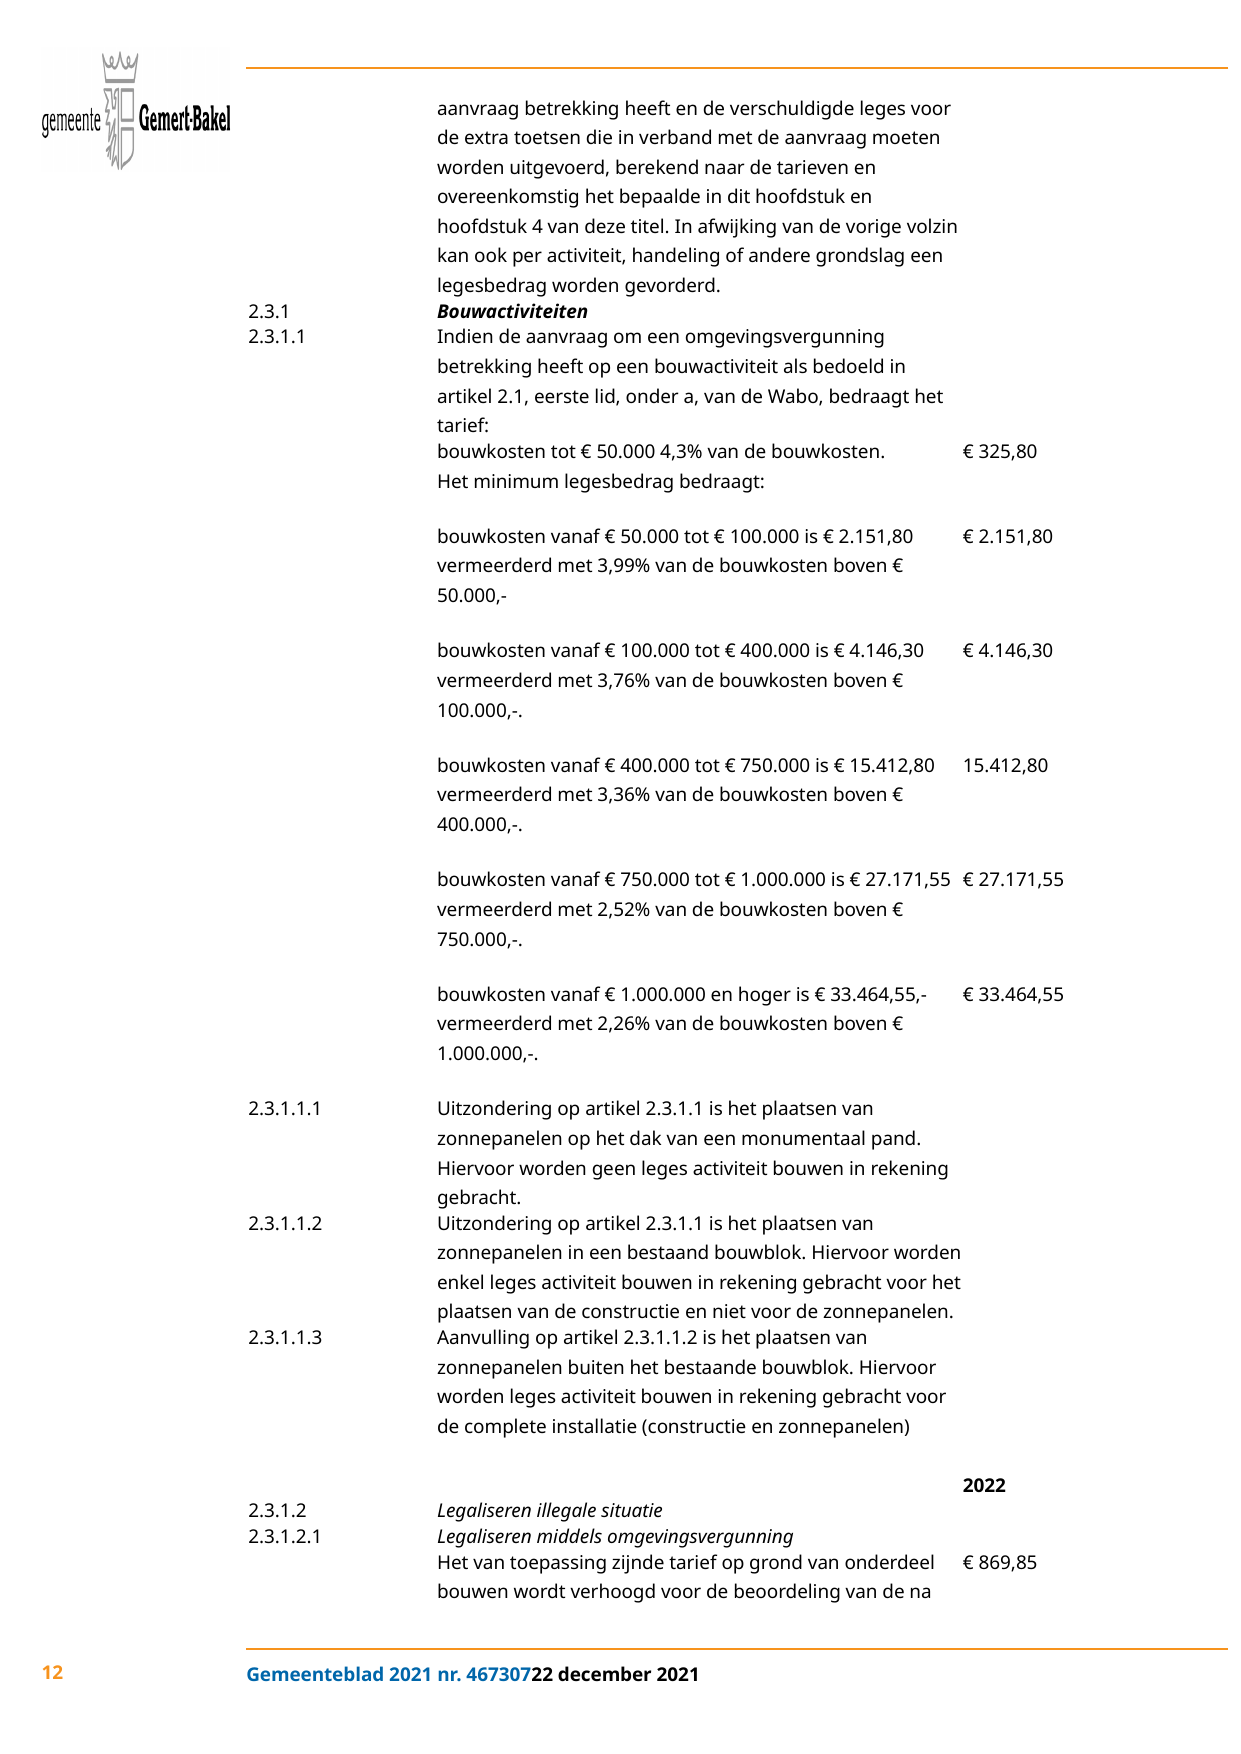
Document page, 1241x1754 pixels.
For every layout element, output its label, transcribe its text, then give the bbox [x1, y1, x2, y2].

table_cell € 4.146,30 [963, 638, 1152, 752]
table_cell [248, 1549, 437, 1604]
table_header [248, 1472, 963, 1498]
table_cell Uitzondering op artikel 2.3.1.1 is het plaatsen van zonnepanelen op het dak van een monumentaal pand. Hiervoor worden geen leges activiteit bouwen in rekening gebracht. [437, 1096, 963, 1210]
table_cell 2.3.1 [248, 298, 437, 324]
picture [41, 47, 231, 172]
table_cell € 33.464,55 [963, 951, 1152, 1096]
table_cell 2.3.1.2 [248, 1498, 437, 1523]
table_cell [963, 1210, 1152, 1324]
table_cell Indien de aanvraag om een omgevingsvergunning betrekking heeft op een bouwactiviteit als bedoeld in artikel 2.1, eerste lid, onder a, van de Wabo, bedraagt het tarief: [437, 324, 963, 438]
table_cell Legaliseren illegale situatie [437, 1498, 963, 1523]
table_cell bouwkosten vanaf € 50.000 tot € 100.000 is € 2.151,80 vermeerderd met 3,99% van de bouwkosten boven € 50.000,- [437, 494, 963, 638]
table_cell [248, 438, 437, 493]
table_cell [963, 1523, 1152, 1549]
table_cell [248, 494, 437, 638]
table_cell € 2.151,80 [963, 494, 1152, 638]
table_cell [963, 1096, 1152, 1210]
table_cell [963, 95, 1152, 298]
table_cell 2.3.1.1.3 [248, 1325, 437, 1439]
table_cell [248, 951, 437, 1096]
table_cell bouwkosten vanaf € 400.000 tot € 750.000 is € 15.412,80 vermeerderd met 3,36% van de bouwkosten boven € 400.000,-. [437, 752, 963, 837]
table_header 2022 [963, 1472, 1152, 1498]
table_cell [963, 324, 1152, 438]
table_cell [248, 95, 437, 298]
table_cell [963, 298, 1152, 324]
table_cell bouwkosten vanaf € 750.000 tot € 1.000.000 is € 27.171,55 vermeerderd met 2,52% van de bouwkosten boven € 750.000,-. [437, 837, 963, 951]
table_cell Legaliseren middels omgevingsvergunning [437, 1523, 963, 1549]
table_cell bouwkosten vanaf € 1.000.000 en hoger is € 33.464,55,- vermeerderd met 2,26% van de bouwkosten boven € 1.000.000,-. [437, 951, 963, 1096]
table_cell bouwkosten vanaf € 100.000 tot € 400.000 is € 4.146,30 vermeerderd met 3,76% van de bouwkosten boven € 100.000,-. [437, 638, 963, 752]
table_cell bouwkosten tot € 50.000 4,3% van de bouwkosten. Het minimum legesbedrag bedraagt: [437, 438, 963, 493]
table_cell [963, 1325, 1152, 1439]
table_cell [248, 638, 437, 752]
table_cell 2.3.1.1.1 [248, 1096, 437, 1210]
table_cell [963, 1498, 1152, 1523]
table_cell Aanvulling op artikel 2.3.1.1.2 is het plaatsen van zonnepanelen buiten het bestaande bouwblok. Hiervoor worden leges activiteit bouwen in rekening gebracht voor de complete installatie (constructie en zonnepanelen) [437, 1325, 963, 1439]
table_cell aanvraag betrekking heeft en de verschuldigde leges voor de extra toetsen die in verband met de aanvraag moeten worden uitgevoerd, berekend naar de tarieven en overeenkomstig het bepaalde in dit hoofdstuk en hoofdstuk 4 van deze titel. In afwijking van de vorige volzin kan ook per activiteit, handeling of andere grondslag een legesbedrag worden gevorderd. [437, 95, 963, 298]
table_cell [248, 837, 437, 951]
table_cell Bouwactiviteiten [437, 298, 963, 324]
table_cell € 27.171,55 [963, 837, 1152, 951]
table_cell 2.3.1.1.2 [248, 1210, 437, 1324]
table_cell € 869,85 [963, 1549, 1152, 1604]
table_cell 2.3.1.1 [248, 324, 437, 438]
table_cell 2.3.1.2.1 [248, 1523, 437, 1549]
table_cell 15.412,80 [963, 752, 1152, 837]
table_cell Uitzondering op artikel 2.3.1.1 is het plaatsen van zonnepanelen in een bestaand bouwblok. Hiervoor worden enkel leges activiteit bouwen in rekening gebracht voor het plaatsen van de constructie en niet voor de zonnepanelen. [437, 1210, 963, 1324]
table_cell € 325,80 [963, 438, 1152, 493]
table_cell [248, 752, 437, 837]
table_cell Het van toepassing zijnde tarief op grond van onderdeel bouwen wordt verhoogd voor de beoordeling van de na [437, 1549, 963, 1604]
